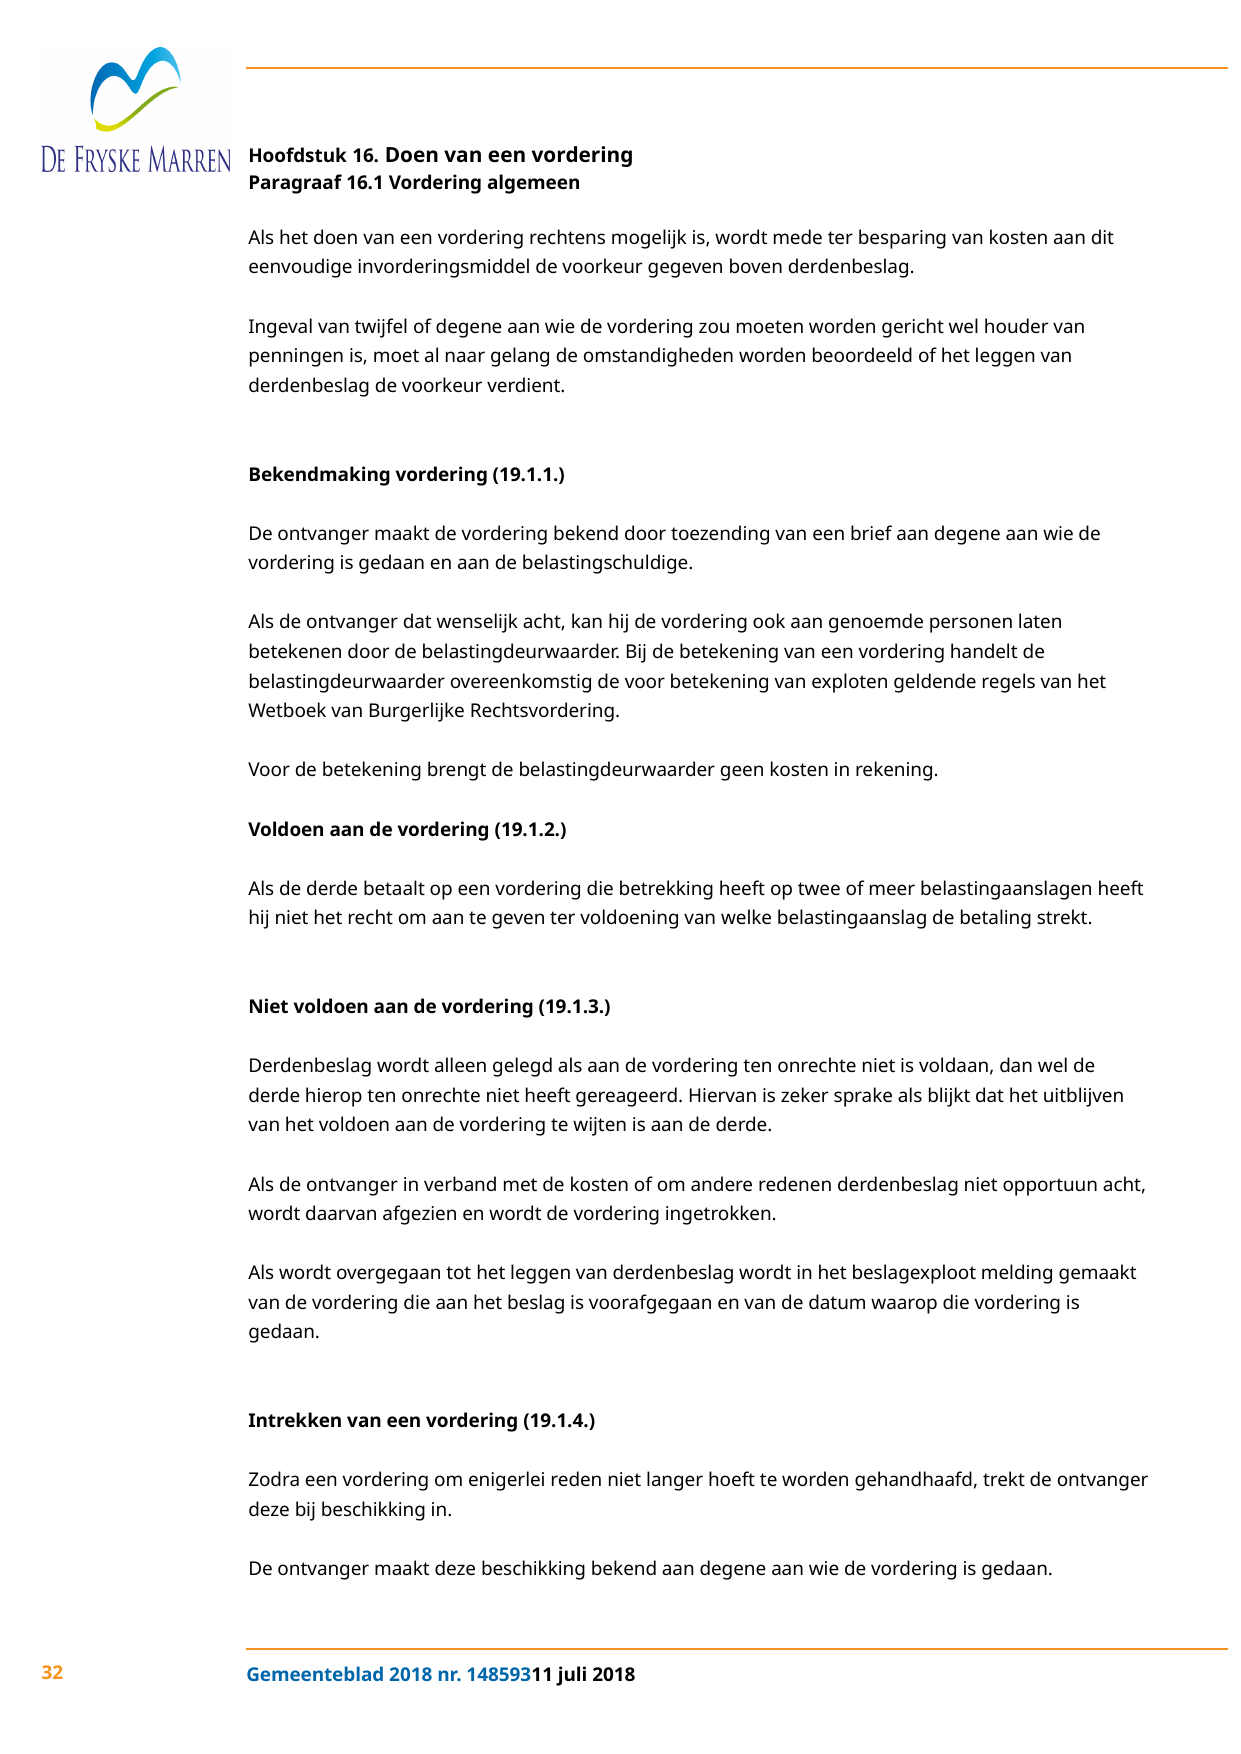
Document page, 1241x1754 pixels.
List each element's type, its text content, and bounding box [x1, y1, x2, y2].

text Als de ontvanger dat wenselijk acht, kan hij de vordering ook aan genoemde personen laten betekenen door de belastingdeurwaarder. Bij de betekening van een vordering handelt de belastingdeurwaarder overeenkomstig de voor betekening van exploten geldende regels van het Wetboek van Burgerlijke Rechtsvordering. [248, 609, 1152, 723]
picture [41, 47, 231, 172]
text Intrekken van een vordering (19.1.4.) [248, 1407, 1152, 1433]
text De ontvanger maakt de vordering bekend door toezending van een brief aan degene aan wie de vordering is gedaan en aan de belastingschuldige. [248, 520, 1152, 575]
text Bekendmaking vordering (19.1.1.) [248, 461, 1152, 487]
text Als wordt overgegaan tot het leggen van derdenbeslag wordt in het beslagexploot melding gemaakt van de vordering die aan het beslag is voorafgegaan en van de datum waarop die vordering is gedaan. [248, 1259, 1152, 1344]
text Derdenbeslag wordt alleen gelegd als aan de vordering ten onrechte niet is voldaan, dan wel de derde hierop ten onrechte niet heeft gereageerd. Hiervan is zeker sprake als blijkt dat het uitblijven van het voldoen aan de vordering te wijten is aan de derde. [248, 1052, 1152, 1137]
text De ontvanger maakt deze beschikking bekend aan degene aan wie de vordering is gedaan. [248, 1555, 1152, 1581]
text Als de ontvanger in verband met de kosten of om andere redenen derdenbeslag niet opportuun acht, wordt daarvan afgezien en wordt de vordering ingetrokken. [248, 1171, 1152, 1226]
text Als het doen van een vordering rechtens mogelijk is, wordt mede ter besparing van kosten aan dit eenvoudige invorderingsmiddel de voorkeur gegeven boven derdenbeslag. [248, 224, 1152, 279]
text Hoofdstuk 16. Doen van een vordering [248, 140, 1152, 169]
text Als de derde betaalt op een vordering die betrekking heeft op twee of meer belastingaanslagen heeft hij niet het recht om aan te geven ter voldoening van welke belastingaanslag de betaling strekt. [248, 875, 1152, 930]
text Niet voldoen aan de vordering (19.1.3.) [248, 993, 1152, 1019]
text Voldoen aan de vordering (19.1.2.) [248, 816, 1152, 842]
text Ingeval van twijfel of degene aan wie de vordering zou moeten worden gericht wel houder van penningen is, moet al naar gelang de omstandigheden worden beoordeeld of het leggen van derdenbeslag de voorkeur verdient. [248, 313, 1152, 398]
text Paragraaf 16.1 Vordering algemeen [248, 169, 1152, 194]
text Voor de betekening brengt de belastingdeurwaarder geen kosten in rekening. [248, 757, 1152, 782]
text Zodra een vordering om enigerlei reden niet langer hoeft te worden gehandhaafd, trekt de ontvanger deze bij beschikking in. [248, 1467, 1152, 1522]
